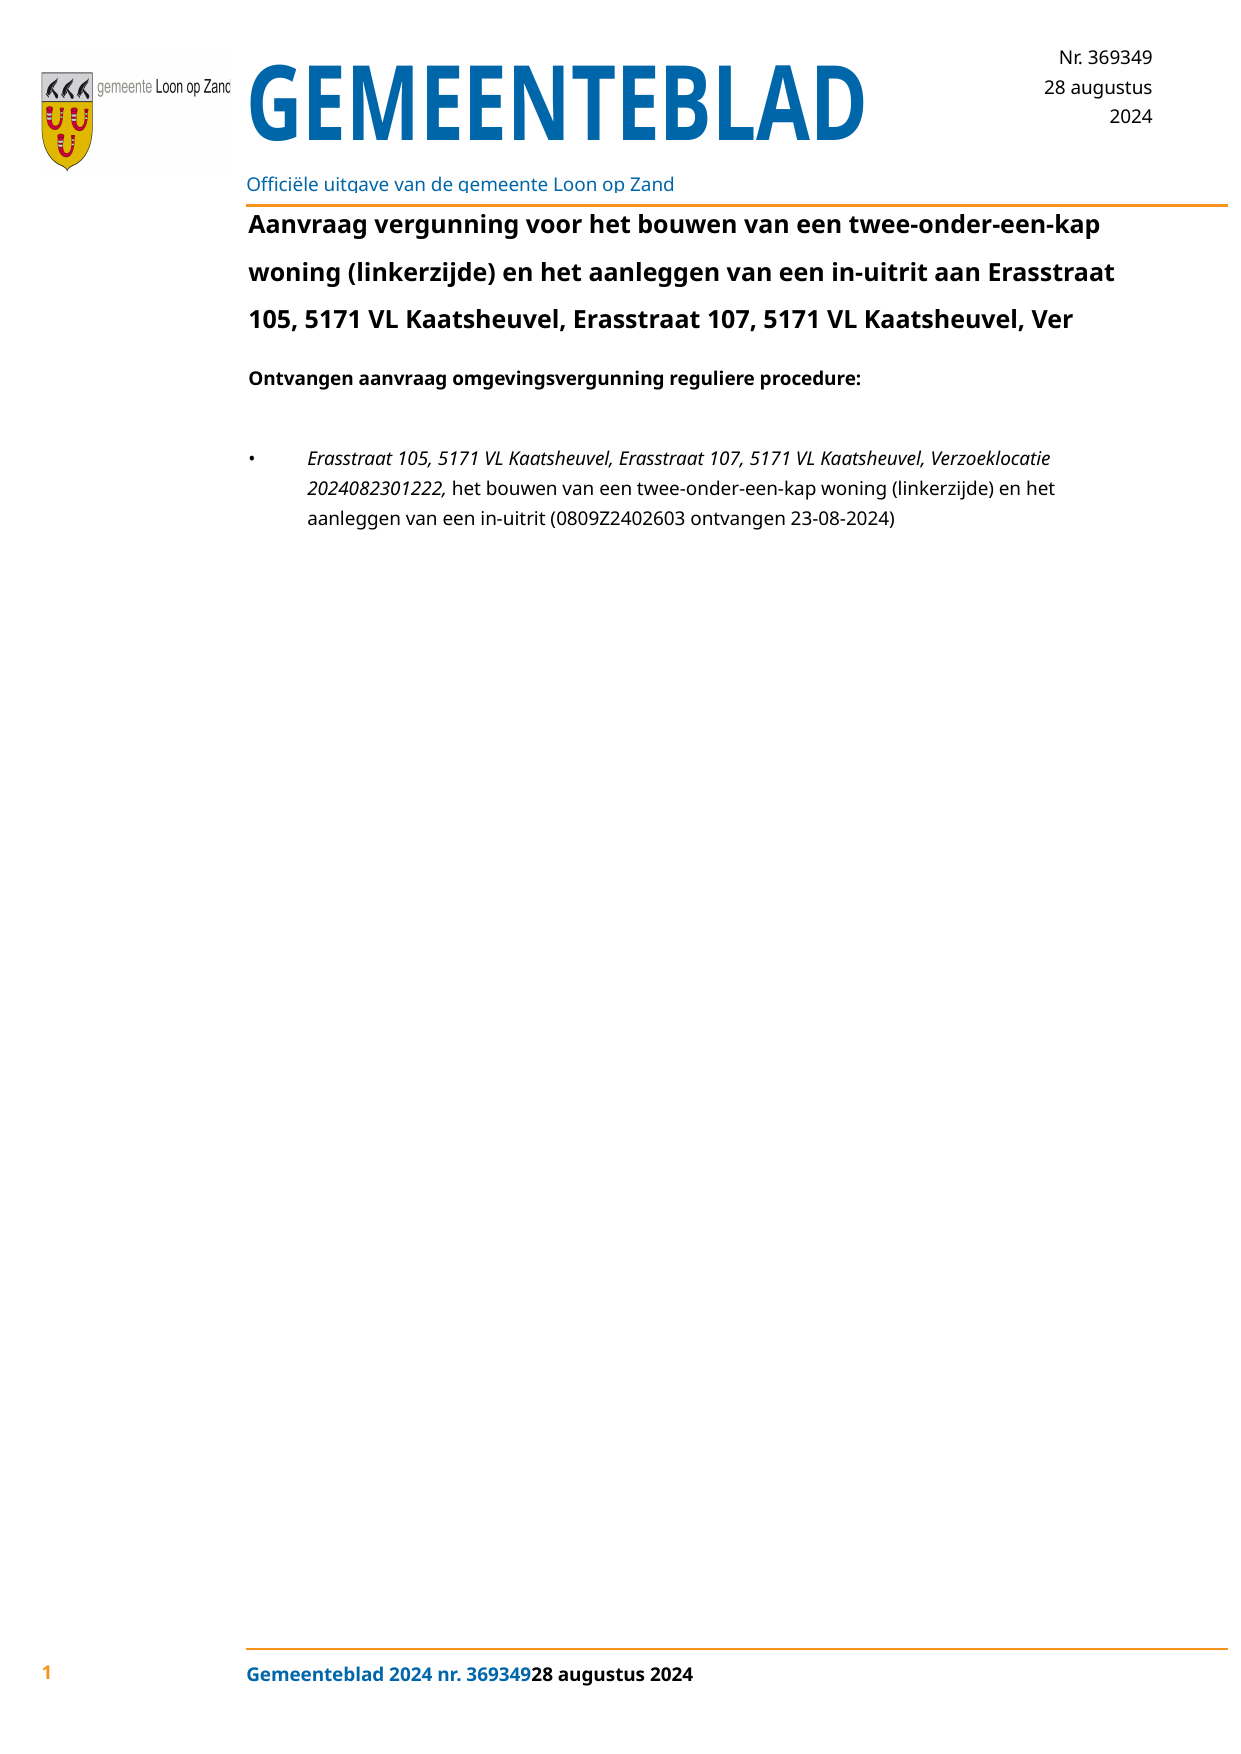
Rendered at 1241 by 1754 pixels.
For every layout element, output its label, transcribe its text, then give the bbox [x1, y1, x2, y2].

text Aanvraag vergunning voor het bouwen van een twee-onder-een-kap woning (linkerzijde) en het aanleggen van een in-uitrit aan Erasstraat 105, 5171 VL Kaatsheuvel, Erasstraat 107, 5171 VL Kaatsheuvel, Ver [248, 207, 1152, 336]
picture [41, 47, 231, 172]
text Ontvangen aanvraag omgevingsvergunning reguliere procedure: [248, 366, 1152, 391]
list Erasstraat 105, 5171 VL Kaatsheuvel, Erasstraat 107, 5171 VL Kaatsheuvel, Verzoeklocatie 2024082301222, het bouwen van een twee-onder-een-kap woning (linkerzijde) en het aanleggen van een in-uitrit (0809Z2402603 ontvangen 23-08-2024) [248, 446, 1152, 530]
